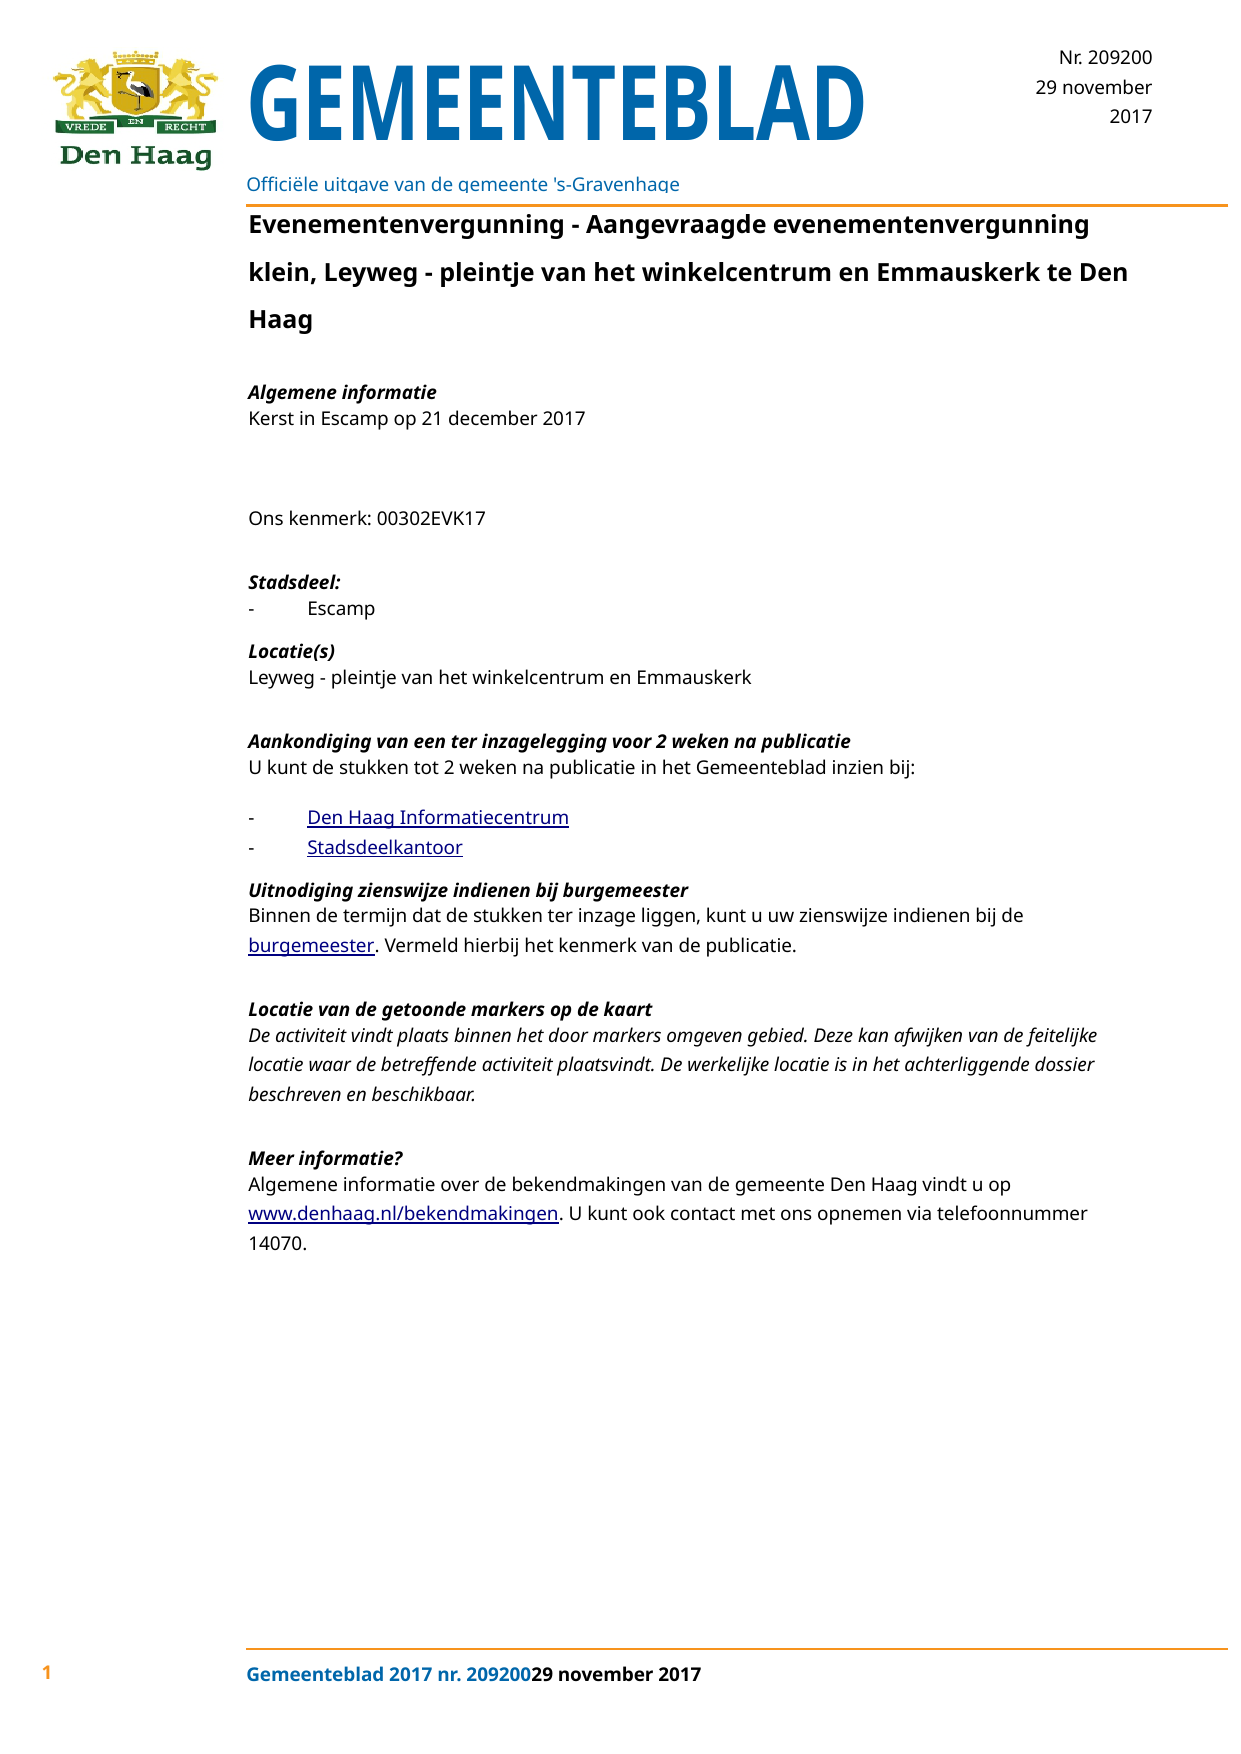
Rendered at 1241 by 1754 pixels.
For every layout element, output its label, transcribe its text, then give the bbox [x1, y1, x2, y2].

picture [41, 47, 231, 172]
text Algemene informatie [248, 379, 1152, 405]
text Locatie van de getoonde markers op de kaart [248, 996, 1152, 1022]
list Stadsdeelkantoor [248, 834, 1152, 859]
text Meer informatie? [248, 1145, 1152, 1171]
text Kerst in Escamp op 21 december 2017 [248, 405, 1152, 431]
text Uitnodiging zienswijze indienen bij burgemeester [248, 877, 1152, 903]
text Locatie(s) [248, 638, 1152, 664]
text Aankondiging van een ter inzagelegging voor 2 weken na publicatie [248, 728, 1152, 754]
text Leyweg - pleintje van het winkelcentrum en Emmauskerk [248, 664, 1152, 690]
text Algemene informatie over de bekendmakingen van de gemeente Den Haag vindt u op www.denhaag.nl/bekendmakingen. U kunt ook contact met ons opnemen via telefoonnummer 14070. [248, 1171, 1152, 1256]
text De activiteit vindt plaats binnen het door markers omgeven gebied. Deze kan afwijken van de feitelijke locatie waar de betreffende activiteit plaatsvindt. De werkelijke locatie is in het achterliggende dossier beschreven en beschikbaar. [248, 1022, 1152, 1107]
text Binnen de termijn dat de stukken ter inzage liggen, kunt u uw zienswijze indienen bij de burgemeester. Vermeld hierbij het kenmerk van de publicatie. [248, 903, 1152, 958]
list Escamp [248, 595, 1152, 621]
text Ons kenmerk: 00302EVK17 [248, 506, 1152, 531]
list Den Haag Informatiecentrum [248, 804, 1152, 830]
text Evenementenvergunning - Aangevraagde evenementenvergunning klein, Leyweg - pleintje van het winkelcentrum en Emmauskerk te Den Haag [248, 207, 1152, 336]
text U kunt de stukken tot 2 weken na publicatie in het Gemeenteblad inzien bij: [248, 754, 1152, 779]
text Stadsdeel: [248, 569, 1152, 595]
